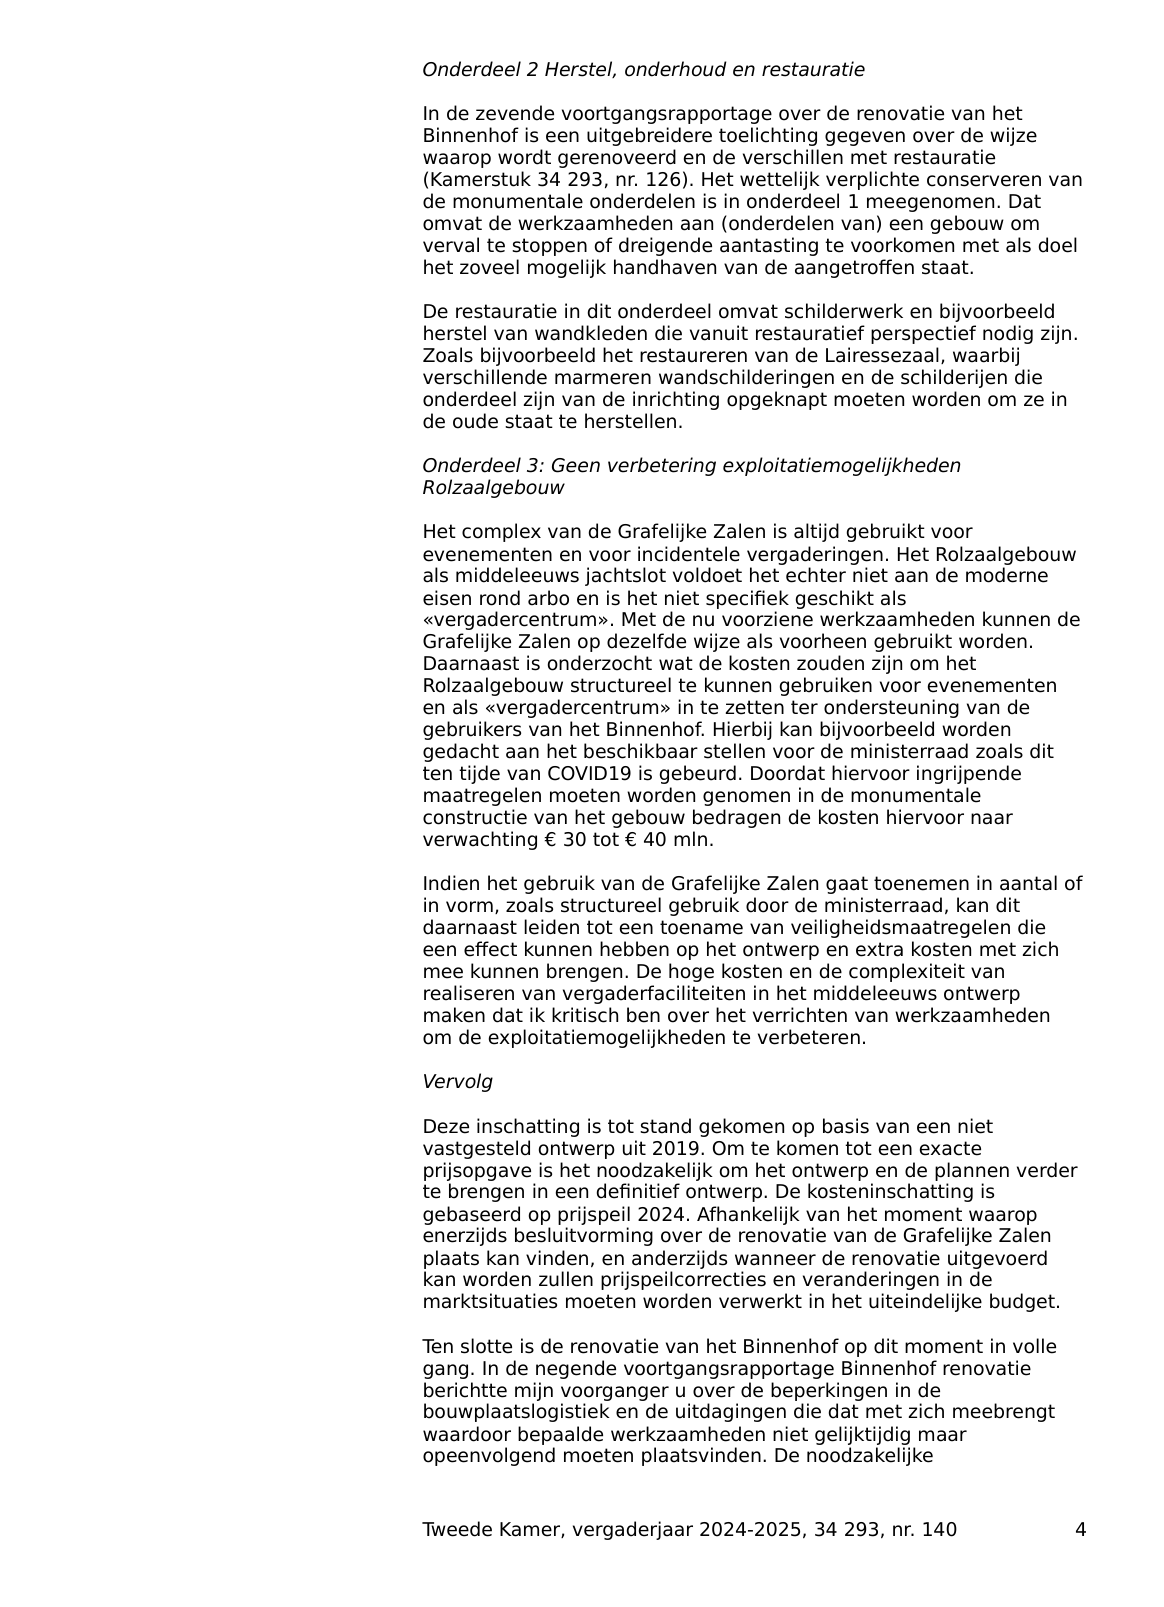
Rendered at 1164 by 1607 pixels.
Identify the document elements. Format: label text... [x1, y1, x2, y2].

subtitle Onderdeel 3: Geen verbetering exploitatiemogelijkheden Rolzaalgebouw [422, 455, 1087, 499]
subtitle Vervolg [422, 1071, 1087, 1093]
text Deze inschatting is tot stand gekomen op basis van een niet vastgesteld ontwerp uit 2019. Om te komen tot een exacte prijsopgave is het noodzakelijk om het ontwerp en de plannen verder te brengen in een definitief ontwerp. De kosteninschatting is gebaseerd op prijspeil 2024. Afhankelijk van het moment waarop enerzijds besluitvorming over de renovatie van de Grafelijke Zalen plaats kan vinden, en anderzijds wanneer de renovatie uitgevoerd kan worden zullen prijspeilcorrecties en veranderingen in de marktsituaties moeten worden verwerkt in het uiteindelijke budget. [422, 1116, 1087, 1313]
text De restauratie in dit onderdeel omvat schilderwerk en bijvoorbeeld herstel van wandkleden die vanuit restauratief perspectief nodig zijn. Zoals bijvoorbeeld het restaureren van de Lairessezaal, waarbij verschillende marmeren wandschilderingen en de schilderijen die onderdeel zijn van de inrichting opgeknapt moeten worden om ze in de oude staat te herstellen. [422, 301, 1087, 433]
subtitle Onderdeel 2 Herstel, onderhoud en restauratie [422, 59, 1087, 81]
text In de zevende voortgangsrapportage over de renovatie van het Binnenhof is een uitgebreidere toelichting gegeven over de wijze waarop wordt gerenoveerd en de verschillen met restauratie (Kamerstuk 34 293, nr. 126). Het wettelijk verplichte conserveren van de monumentale onderdelen is in onderdeel 1 meegenomen. Dat omvat de werkzaamheden aan (onderdelen van) een gebouw om verval te stoppen of dreigende aantasting te voorkomen met als doel het zoveel mogelijk handhaven van de aangetroffen staat. [422, 103, 1087, 279]
text Indien het gebruik van de Grafelijke Zalen gaat toenemen in aantal of in vorm, zoals structureel gebruik door de ministerraad, kan dit daarnaast leiden tot een toename van veiligheidsmaatregelen die een effect kunnen hebben op het ontwerp en extra kosten met zich mee kunnen brengen. De hoge kosten en de complexiteit van realiseren van vergaderfaciliteiten in het middeleeuws ontwerp maken dat ik kritisch ben over het verrichten van werkzaamheden om de exploitatiemogelijkheden te verbeteren. [422, 873, 1087, 1049]
text Ten slotte is de renovatie van het Binnenhof op dit moment in volle gang. In de negende voortgangsrapportage Binnenhof renovatie berichtte mijn voorganger u over de beperkingen in de bouwplaatslogistiek en de uitdagingen die dat met zich meebrengt waardoor bepaalde werkzaamheden niet gelijktijdig maar opeenvolgend moeten plaatsvinden. De noodzakelijke [422, 1336, 1087, 1467]
text Het complex van de Grafelijke Zalen is altijd gebruikt voor evenementen en voor incidentele vergaderingen. Het Rolzaalgebouw als middeleeuws jachtslot voldoet het echter niet aan de moderne eisen rond arbo en is het niet specifiek geschikt als «vergadercentrum». Met de nu voorziene werkzaamheden kunnen de Grafelijke Zalen op dezelfde wijze als voorheen gebruikt worden. Daarnaast is onderzocht wat de kosten zouden zijn om het Rolzaalgebouw structureel te kunnen gebruiken voor evenementen en als «vergadercentrum» in te zetten ter ondersteuning van de gebruikers van het Binnenhof. Hierbij kan bijvoorbeeld worden gedacht aan het beschikbaar stellen voor de ministerraad zoals dit ten tijde van COVID19 is gebeurd. Doordat hiervoor ingrijpende maatregelen moeten worden genomen in de monumentale constructie van het gebouw bedragen de kosten hiervoor naar verwachting € 30 tot € 40 mln. [422, 521, 1087, 851]
